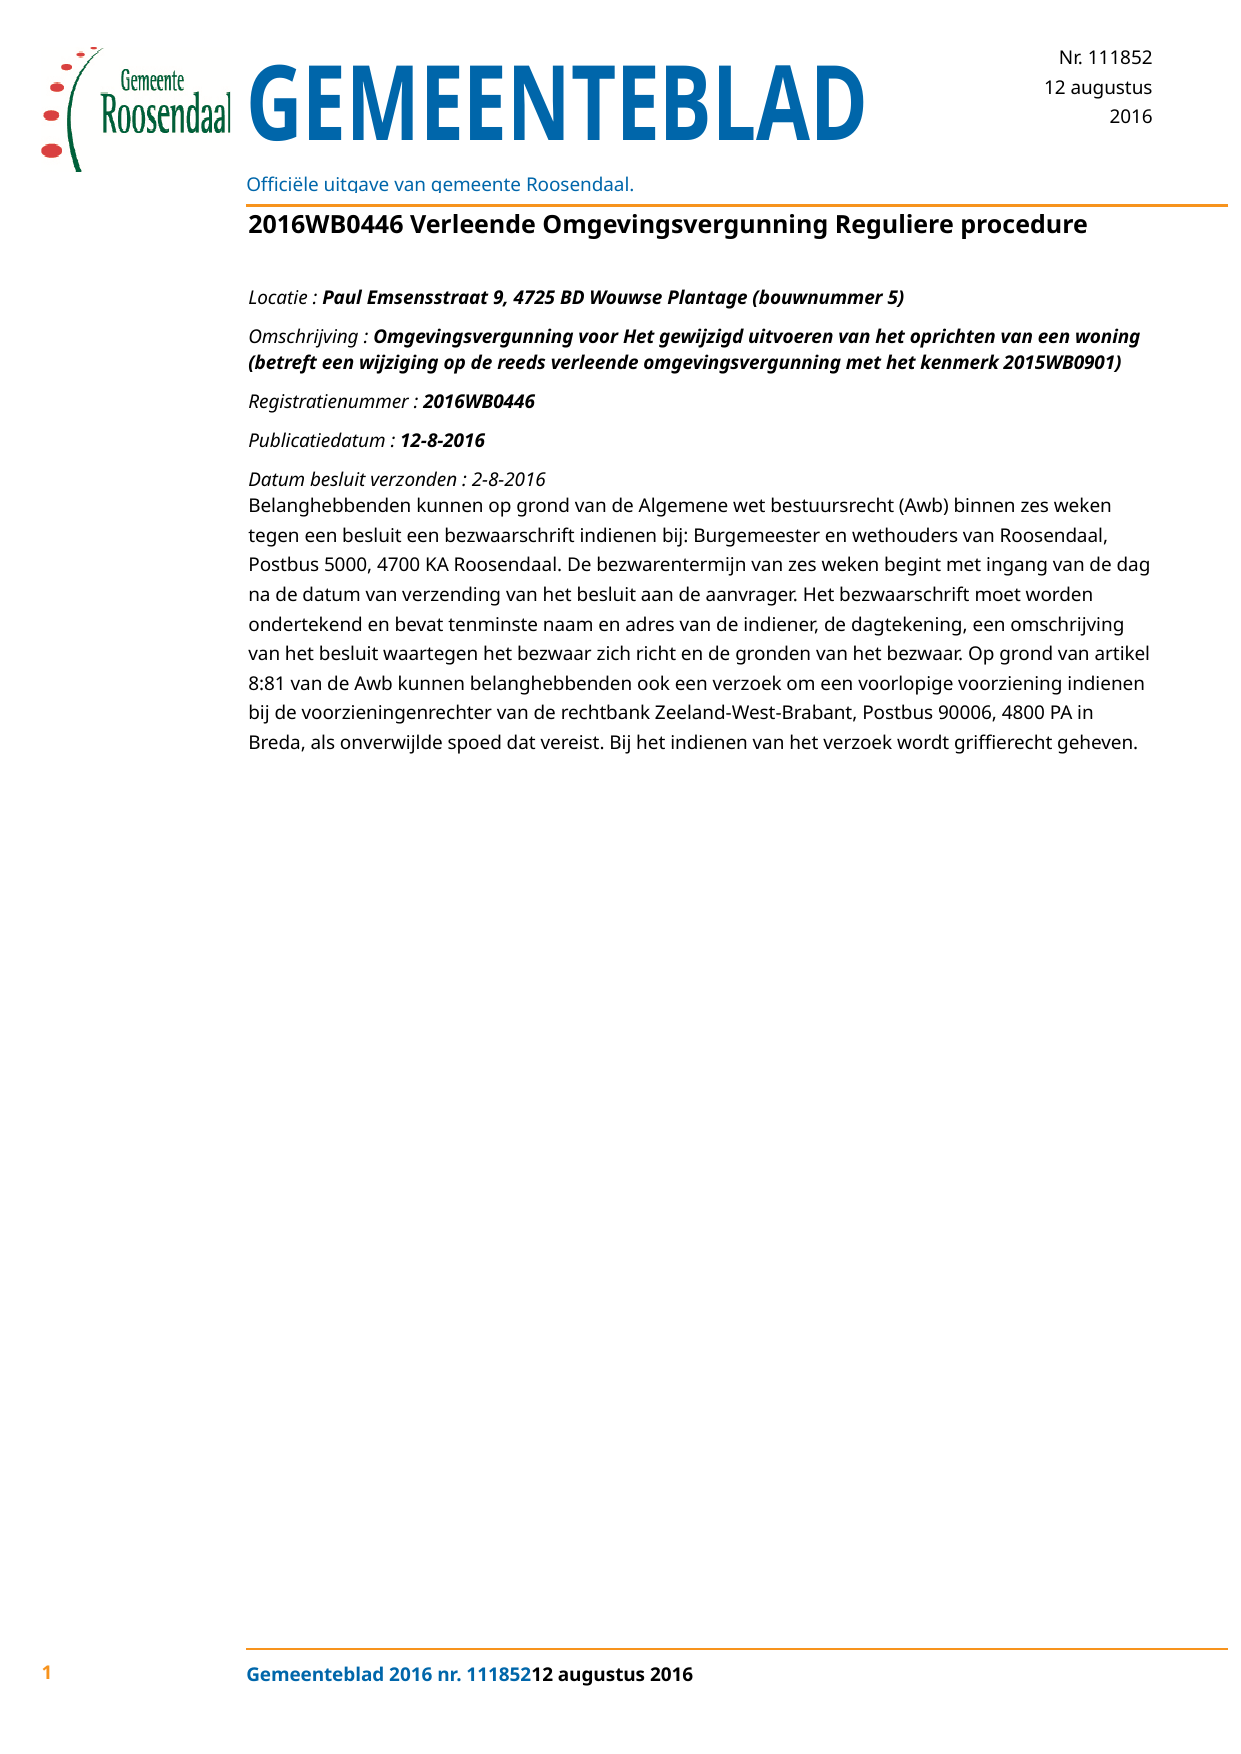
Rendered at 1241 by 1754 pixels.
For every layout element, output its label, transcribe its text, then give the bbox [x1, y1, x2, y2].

text Locatie : Paul Emsensstraat 9, 4725 BD Wouwse Plantage (bouwnummer 5) [248, 284, 1152, 309]
text Omschrijving : Omgevingsvergunning voor Het gewijzigd uitvoeren van het oprichten van een woning (betreft een wijziging op de reeds verleende omgevingsvergunning met het kenmerk 2015WB0901) [248, 323, 1152, 374]
text Datum besluit verzonden : 2-8-2016 [248, 467, 1152, 492]
text Registratienummer : 2016WB0446 [248, 388, 1152, 414]
text 2016WB0446 Verleende Omgevingsvergunning Reguliere procedure [248, 207, 1152, 241]
text Publicatiedatum : 12-8-2016 [248, 427, 1152, 453]
picture [41, 47, 231, 172]
text Belanghebbenden kunnen op grond van de Algemene wet bestuursrecht (Awb) binnen zes weken tegen een besluit een bezwaarschrift indienen bij: Burgemeester en wethouders van Roosendaal, Postbus 5000, 4700 KA Roosendaal. De bezwarentermijn van zes weken begint met ingang van de dag na de datum van verzending van het besluit aan de aanvrager. Het bezwaarschrift moet worden ondertekend en bevat tenminste naam en adres van de indiener, de dagtekening, een omschrijving van het besluit waartegen het bezwaar zich richt en de gronden van het bezwaar. Op grond van artikel 8:81 van de Awb kunnen belanghebbenden ook een verzoek om een voorlopige voorziening indienen bij de voorzieningenrechter van de rechtbank Zeeland-West-Brabant, Postbus 90006, 4800 PA in Breda, als onverwijlde spoed dat vereist. Bij het indienen van het verzoek wordt griffierecht geheven. [248, 492, 1152, 755]
